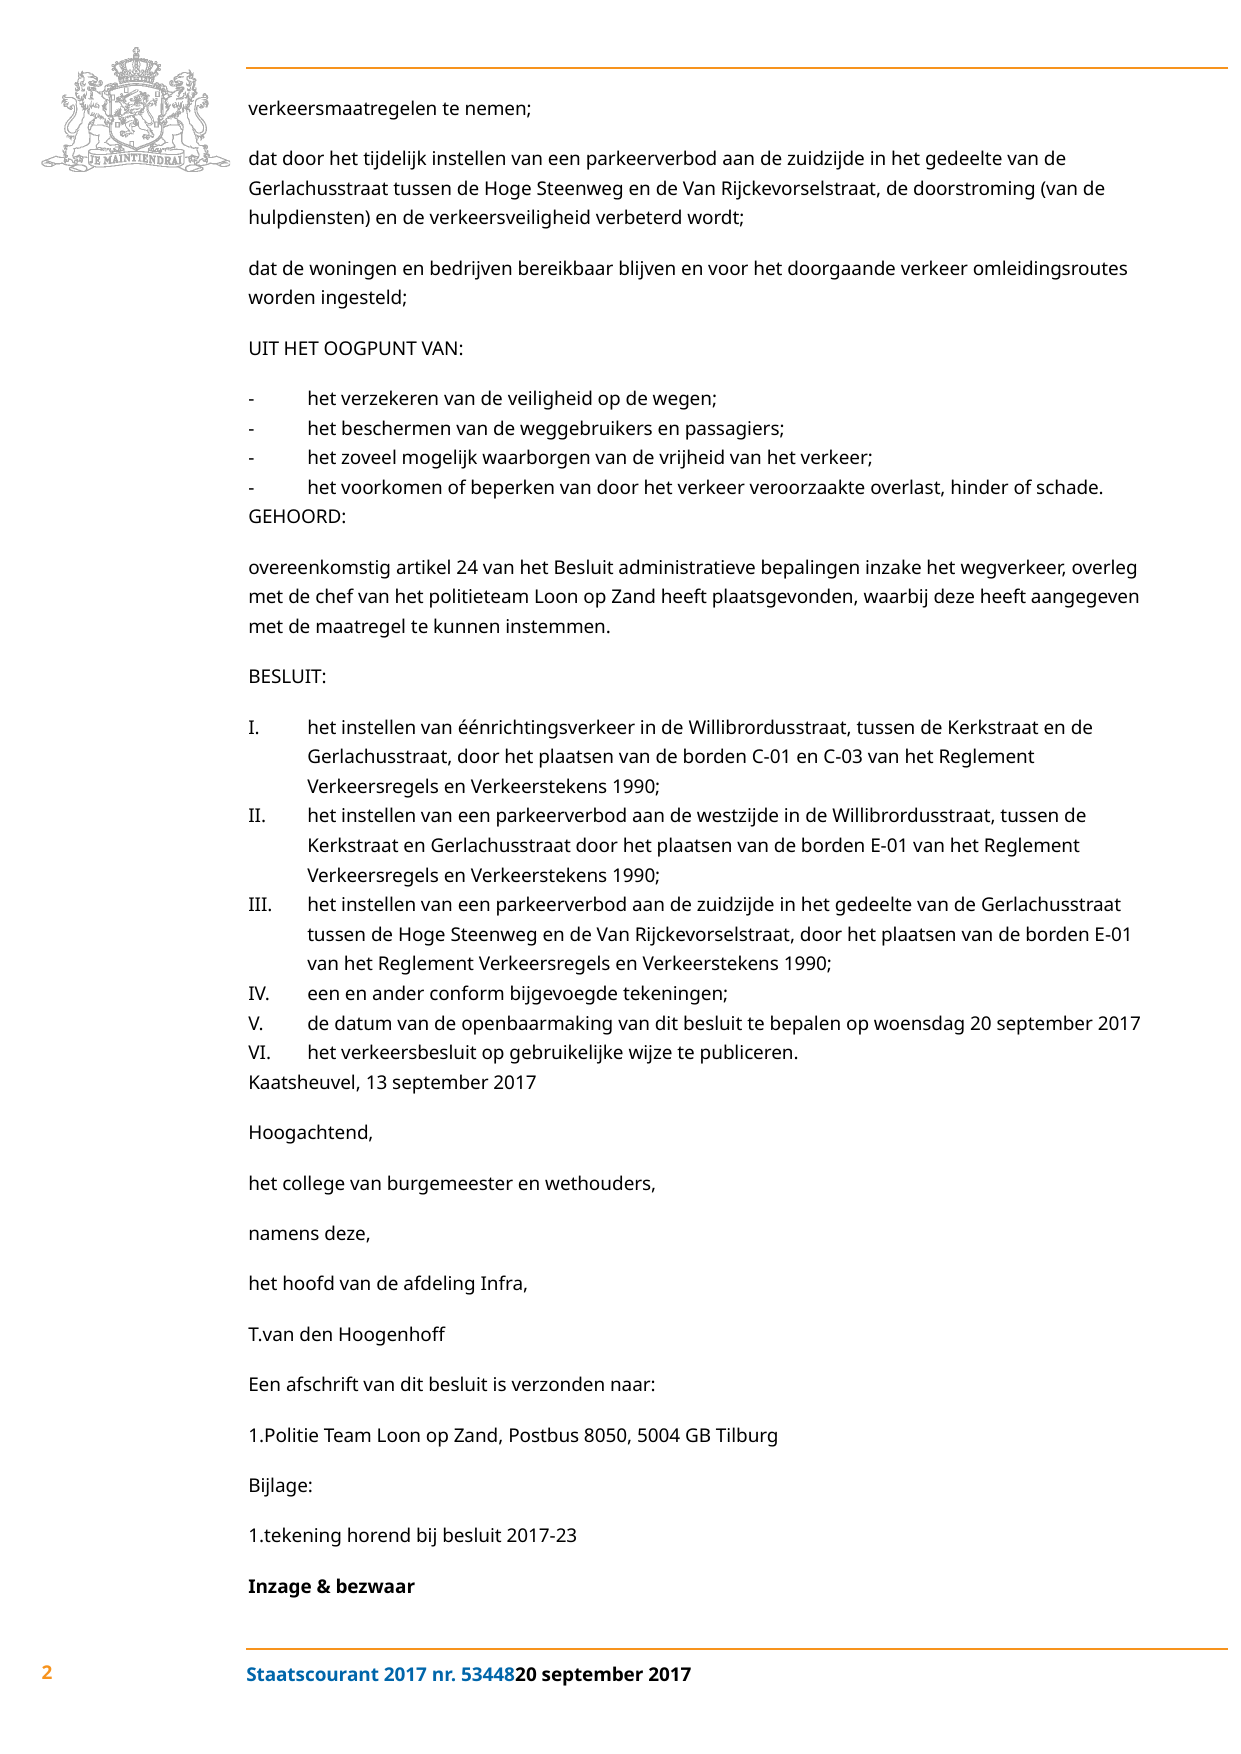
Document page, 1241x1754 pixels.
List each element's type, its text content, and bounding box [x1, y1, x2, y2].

text dat de woningen en bedrijven bereikbaar blijven en voor het doorgaande verkeer omleidingsroutes worden ingesteld; [248, 255, 1152, 310]
text Een afschrift van dit besluit is verzonden naar: [248, 1371, 1152, 1397]
text BESLUIT: [248, 663, 1152, 689]
text Kaatsheuvel, 13 september 2017 [248, 1069, 1152, 1095]
list het instellen van een parkeerverbod aan de westzijde in de Willibrordusstraat, tussen de Kerkstraat en Gerlachusstraat door het plaatsen van de borden E-01 van het Reglement Verkeersregels en Verkeerstekens 1990; [248, 803, 1152, 888]
text 1.tekening horend bij besluit 2017-23 [248, 1523, 1152, 1548]
text overeenkomstig artikel 24 van het Besluit administratieve bepalingen inzake het wegverkeer, overleg met de chef van het politieteam Loon op Zand heeft plaatsgevonden, waarbij deze heeft aangegeven met de maatregel te kunnen instemmen. [248, 554, 1152, 639]
list de datum van de openbaarmaking van dit besluit te bepalen op woensdag 20 september 2017 [248, 1010, 1152, 1036]
list het verzekeren van de veiligheid op de wegen; [248, 385, 1152, 411]
text Inzage & bezwaar [248, 1573, 1152, 1599]
list het instellen van een parkeerverbod aan de zuidzijde in het gedeelte van de Gerlachusstraat tussen de Hoge Steenweg en de Van Rijckevorselstraat, door het plaatsen van de borden E-01 van het Reglement Verkeersregels en Verkeerstekens 1990; [248, 891, 1152, 976]
text dat door het tijdelijk instellen van een parkeerverbod aan de zuidzijde in het gedeelte van de Gerlachusstraat tussen de Hoge Steenweg en de Van Rijckevorselstraat, de doorstroming (van de hulpdiensten) en de verkeersveiligheid verbeterd wordt; [248, 145, 1152, 230]
picture [41, 47, 231, 172]
text verkeersmaatregelen te nemen; [248, 95, 1152, 121]
list het zoveel mogelijk waarborgen van de vrijheid van het verkeer; [248, 444, 1152, 470]
text Bijlage: [248, 1472, 1152, 1498]
text namens deze, [248, 1220, 1152, 1246]
text het college van burgemeester en wethouders, [248, 1170, 1152, 1196]
text UIT HET OOGPUNT VAN: [248, 335, 1152, 361]
list het beschermen van de weggebruikers en passagiers; [248, 415, 1152, 441]
text 1.Politie Team Loon op Zand, Postbus 8050, 5004 GB Tilburg [248, 1422, 1152, 1448]
text Hoogachtend, [248, 1119, 1152, 1145]
list het verkeersbesluit op gebruikelijke wijze te publiceren. [248, 1039, 1152, 1065]
list het instellen van éénrichtingsverkeer in de Willibrordusstraat, tussen de Kerkstraat en de Gerlachusstraat, door het plaatsen van de borden C-01 en C-03 van het Reglement Verkeersregels en Verkeerstekens 1990; [248, 714, 1152, 799]
text T.van den Hoogenhoff [248, 1321, 1152, 1347]
list een en ander conform bijgevoegde tekeningen; [248, 980, 1152, 1006]
list het voorkomen of beperken van door het verkeer veroorzaakte overlast, hinder of schade. [248, 474, 1152, 500]
text het hoofd van de afdeling Infra, [248, 1271, 1152, 1296]
text GEHOORD: [248, 503, 1152, 529]
